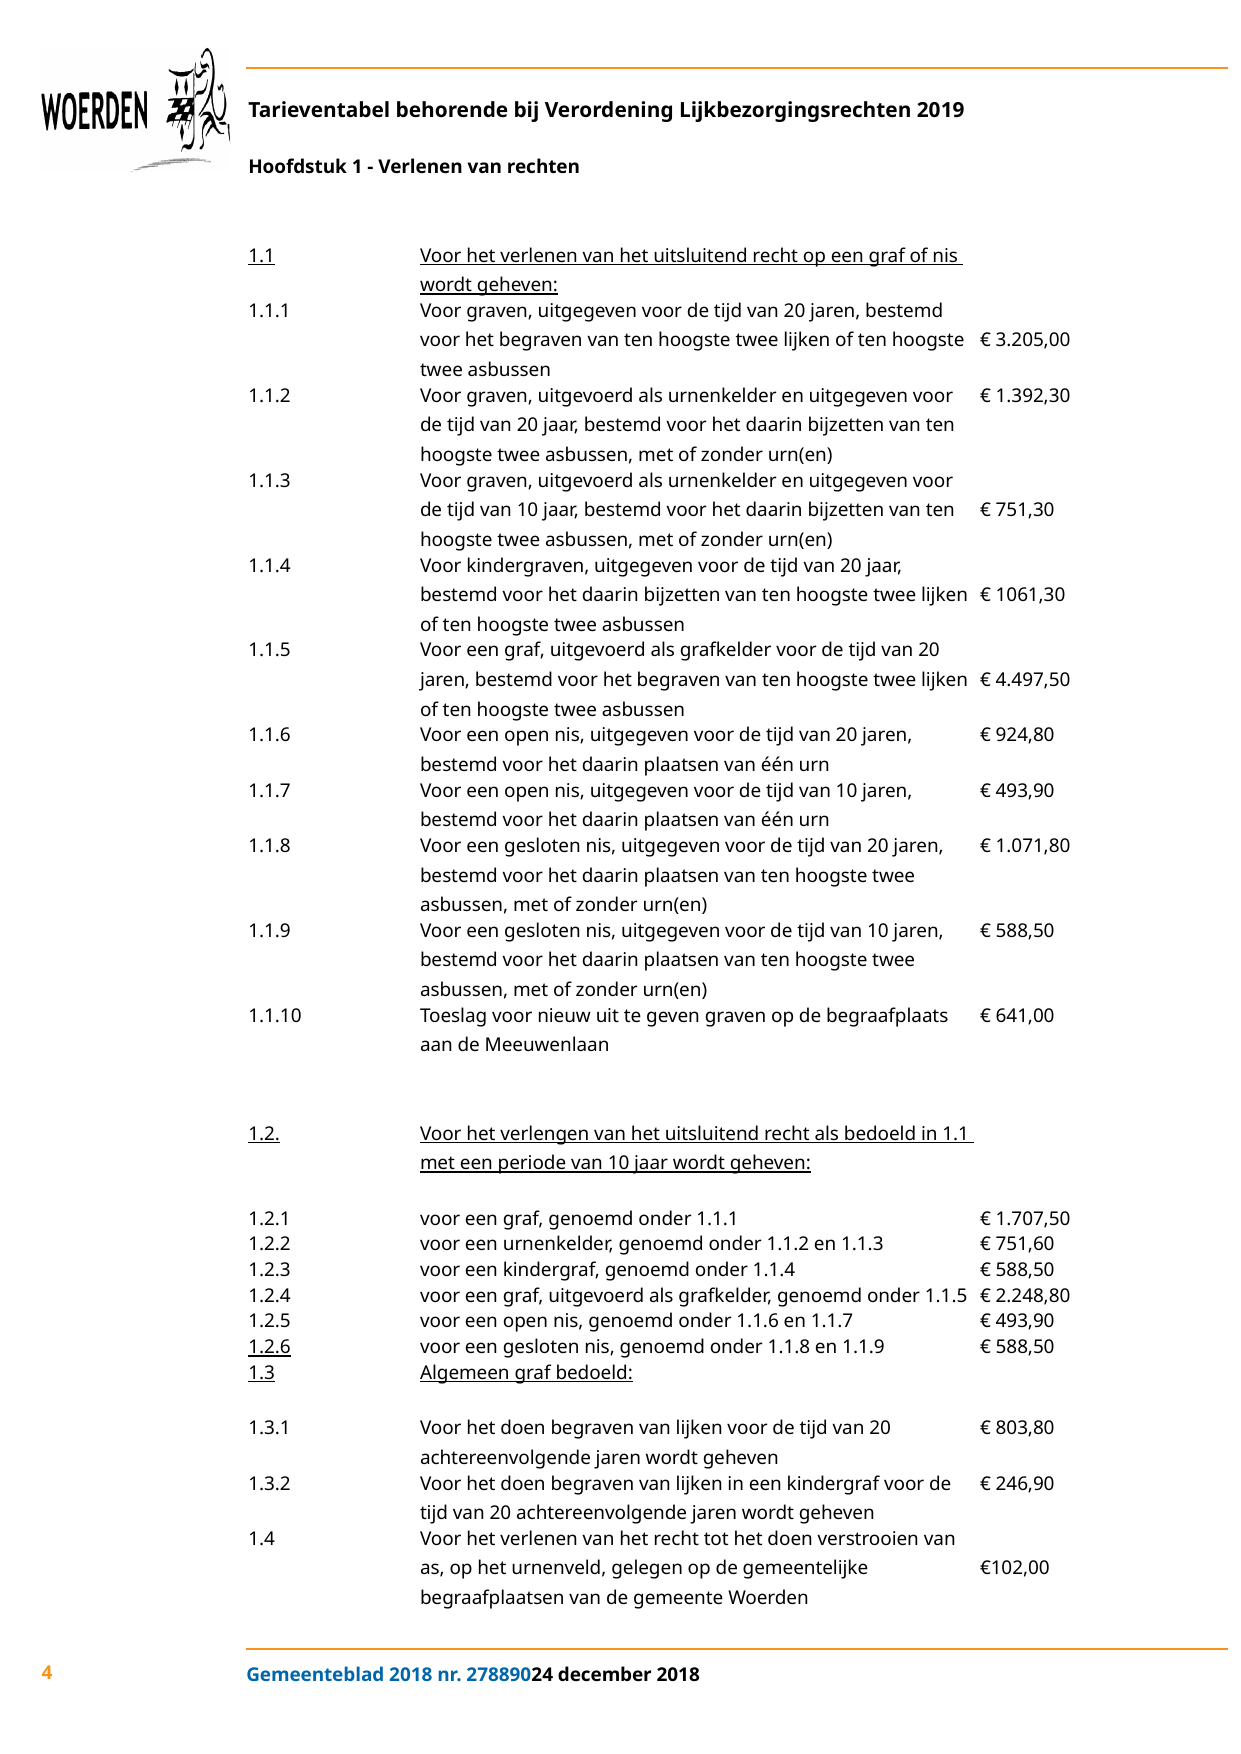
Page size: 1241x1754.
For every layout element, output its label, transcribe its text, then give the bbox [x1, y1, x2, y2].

table_cell € 641,00 [980, 1002, 1152, 1057]
table_cell Voor een open nis, uitgegeven voor de tijd van 10 jaren, bestemd voor het daarin plaatsen van één urn [420, 777, 980, 832]
table_cell 1.1.3 [248, 467, 420, 552]
table_cell € 1.392,30 [980, 382, 1152, 467]
table_cell € 1.071,80 [980, 832, 1152, 917]
table_cell € 246,90 [980, 1470, 1152, 1525]
table_cell 1.4 [248, 1525, 420, 1610]
table_cell 1.2.6 [248, 1333, 420, 1359]
table_cell voor een kindergraf, genoemd onder 1.1.4 [420, 1256, 980, 1282]
table_cell € 1.707,50 [980, 1205, 1152, 1230]
table_cell 1.1.1 [248, 297, 420, 382]
table_cell € 588,50 [980, 1333, 1152, 1359]
table_cell Voor een open nis, uitgegeven voor de tijd van 20 jaren, bestemd voor het daarin plaatsen van één urn [420, 722, 980, 777]
table_cell Voor het doen begraven van lijken voor de tijd van 20 achtereenvolgende jaren wordt geheven [420, 1414, 980, 1470]
text Hoofdstuk 1 - Verlenen van rechten [248, 153, 1152, 179]
table_cell 1.1.4 [248, 552, 420, 637]
table_cell voor een urnenkelder, genoemd onder 1.1.2 en 1.1.3 [420, 1230, 980, 1256]
table_cell € 493,90 [980, 777, 1152, 832]
table_cell 1.1.5 [248, 637, 420, 722]
table_cell € 588,50 [980, 917, 1152, 1002]
table_cell € 3.205,00 [980, 297, 1152, 382]
table_cell voor een graf, uitgevoerd als grafkelder, genoemd onder 1.1.5 [420, 1282, 980, 1308]
table_cell 1.3.1 [248, 1414, 420, 1470]
table_cell € 751,60 [980, 1230, 1152, 1256]
table_cell voor een gesloten nis, genoemd onder 1.1.8 en 1.1.9 [420, 1333, 980, 1359]
table_header 1.1 [248, 212, 420, 297]
table_cell Voor een graf, uitgevoerd als grafkelder voor de tijd van 20 jaren, bestemd voor het begraven van ten hoogste twee lijken of ten hoogste twee asbussen [420, 637, 980, 722]
picture [41, 47, 231, 172]
table_cell € 4.497,50 [980, 637, 1152, 722]
table_header [980, 1090, 1152, 1205]
table_cell Voor het doen begraven van lijken in een kindergraf voor de tijd van 20 achtereenvolgende jaren wordt geheven [420, 1470, 980, 1525]
table_cell Voor kindergraven, uitgegeven voor de tijd van 20 jaar, bestemd voor het daarin bijzetten van ten hoogste twee lijken of ten hoogste twee asbussen [420, 552, 980, 637]
text Tarieventabel behorende bij Verordening Lijkbezorgingsrechten 2019 [248, 95, 1152, 123]
table_cell € 924,80 [980, 722, 1152, 777]
table_cell € 1061,30 [980, 552, 1152, 637]
table_cell Voor graven, uitgevoerd als urnenkelder en uitgegeven voor de tijd van 20 jaar, bestemd voor het daarin bijzetten van ten hoogste twee asbussen, met of zonder urn(en) [420, 382, 980, 467]
table_cell 1.2.3 [248, 1256, 420, 1282]
table_cell 1.2.5 [248, 1308, 420, 1333]
table_cell € 493,90 [980, 1308, 1152, 1333]
table_cell 1.1.2 [248, 382, 420, 467]
table_cell € 2.248,80 [980, 1282, 1152, 1308]
table_cell Voor graven, uitgevoerd als urnenkelder en uitgegeven voor de tijd van 10 jaar, bestemd voor het daarin bijzetten van ten hoogste twee asbussen, met of zonder urn(en) [420, 467, 980, 552]
table_cell 1.1.8 [248, 832, 420, 917]
table_cell Algemeen graf bedoeld: [420, 1359, 980, 1414]
table_cell voor een open nis, genoemd onder 1.1.6 en 1.1.7 [420, 1308, 980, 1333]
table_cell 1.1.6 [248, 722, 420, 777]
table_cell € 588,50 [980, 1256, 1152, 1282]
table_cell 1.3.2 [248, 1470, 420, 1525]
table_cell Voor het verlenen van het recht tot het doen verstrooien van as, op het urnenveld, gelegen op de gemeentelijke begraafplaatsen van de gemeente Woerden [420, 1525, 980, 1610]
table_header [980, 212, 1152, 297]
table_cell 1.3 [248, 1359, 420, 1414]
table_cell voor een graf, genoemd onder 1.1.1 [420, 1205, 980, 1230]
table_header Voor het verlengen van het uitsluitend recht als bedoeld in 1.1 met een periode van 10 jaar wordt geheven: [420, 1090, 980, 1205]
table_cell 1.1.9 [248, 917, 420, 1002]
table_cell 1.1.7 [248, 777, 420, 832]
table_cell Voor een gesloten nis, uitgegeven voor de tijd van 10 jaren, bestemd voor het daarin plaatsen van ten hoogste twee asbussen, met of zonder urn(en) [420, 917, 980, 1002]
table_cell €102,00 [980, 1525, 1152, 1610]
table_cell [980, 1359, 1152, 1414]
table_cell € 751,30 [980, 467, 1152, 552]
table_header Voor het verlenen van het uitsluitend recht op een graf of nis wordt geheven: [420, 212, 980, 297]
table_cell 1.2.4 [248, 1282, 420, 1308]
table_cell 1.2.2 [248, 1230, 420, 1256]
table_cell Voor graven, uitgegeven voor de tijd van 20 jaren, bestemd voor het begraven van ten hoogste twee lijken of ten hoogste twee asbussen [420, 297, 980, 382]
table_cell 1.2.1 [248, 1205, 420, 1230]
table_cell € 803,80 [980, 1414, 1152, 1470]
table_cell Voor een gesloten nis, uitgegeven voor de tijd van 20 jaren, bestemd voor het daarin plaatsen van ten hoogste twee asbussen, met of zonder urn(en) [420, 832, 980, 917]
table_cell Toeslag voor nieuw uit te geven graven op de begraafplaats aan de Meeuwenlaan [420, 1002, 980, 1057]
table_header 1.2. [248, 1090, 420, 1205]
table_cell 1.1.10 [248, 1002, 420, 1057]
